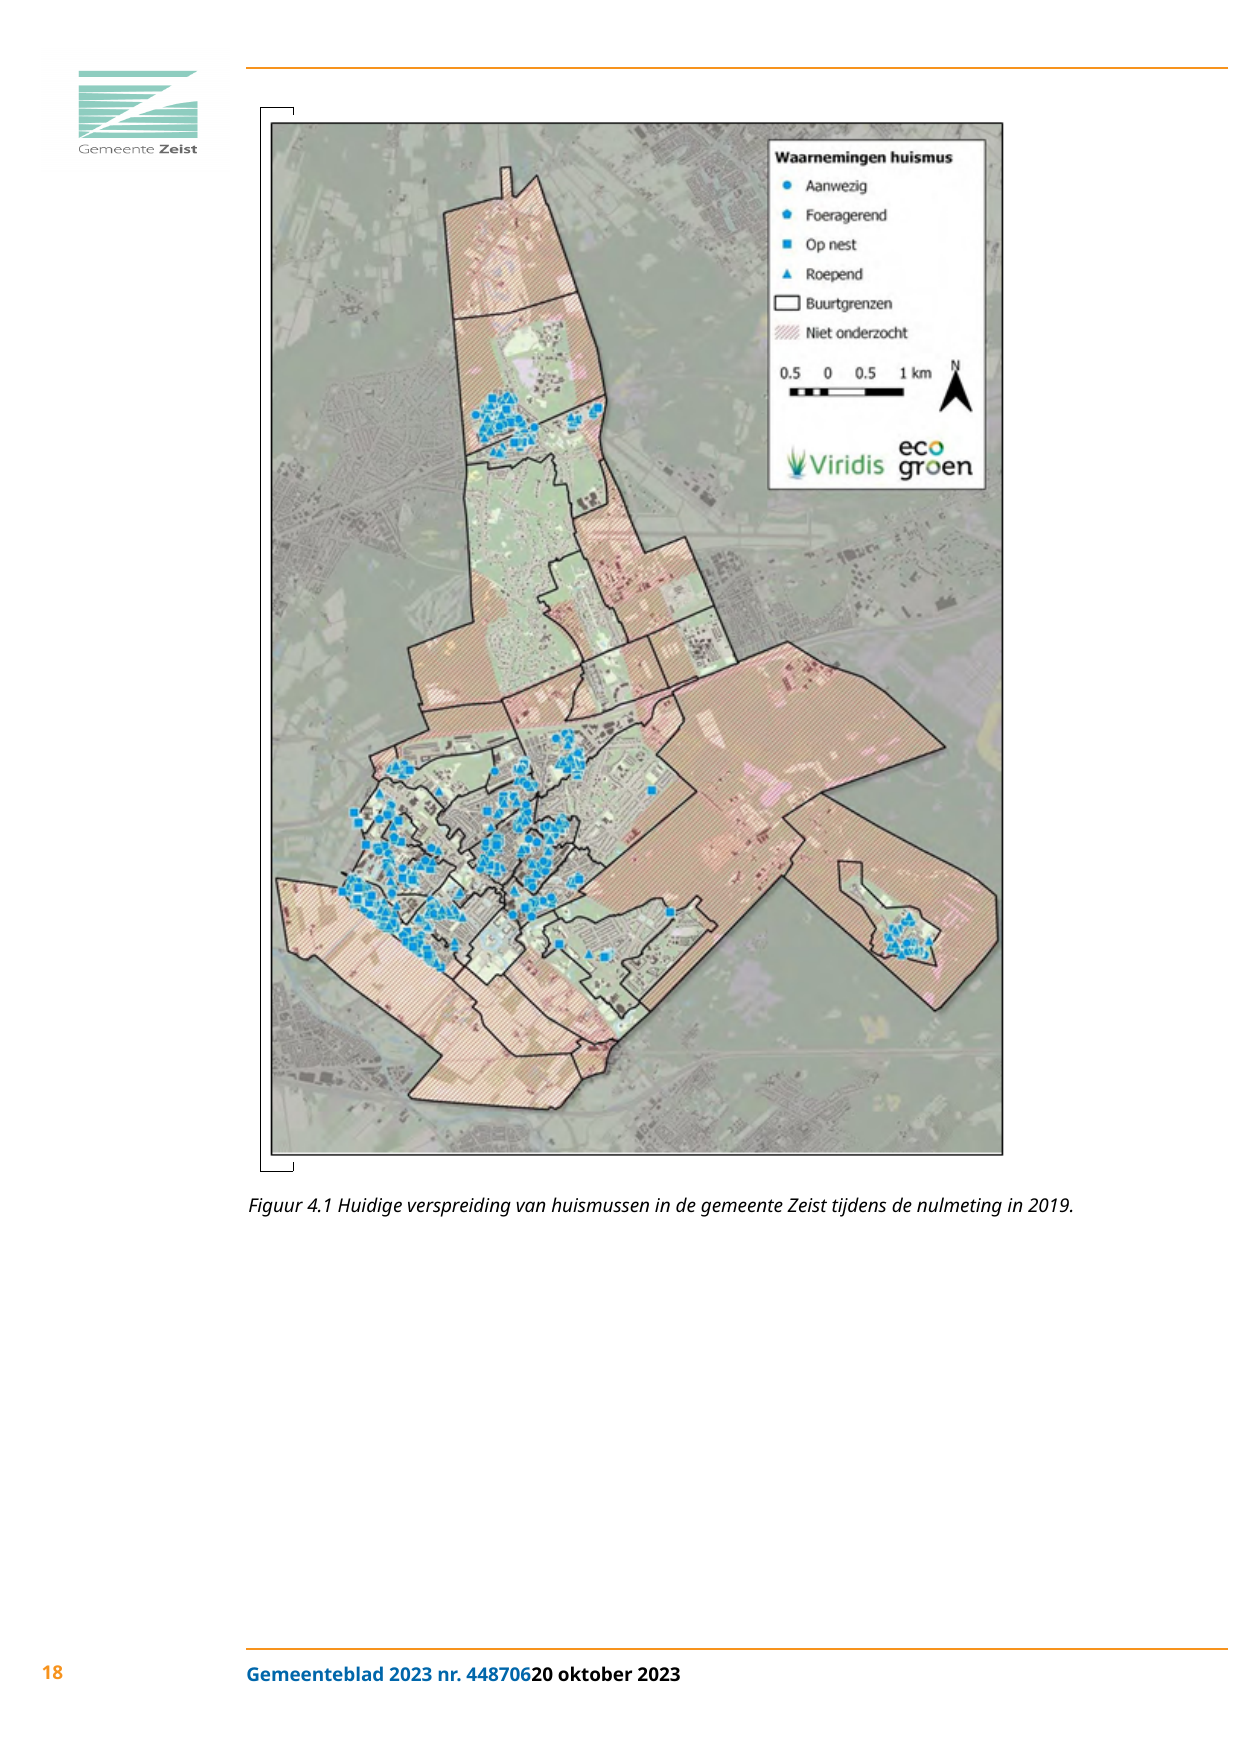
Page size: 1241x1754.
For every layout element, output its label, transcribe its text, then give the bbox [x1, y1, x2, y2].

picture [41, 47, 231, 172]
text Figuur 4.1 Huidige verspreiding van huismussen in de gemeente Zeist tijdens de nulmeting in 2019. [248, 1192, 1152, 1218]
picture [268, 115, 1008, 1162]
